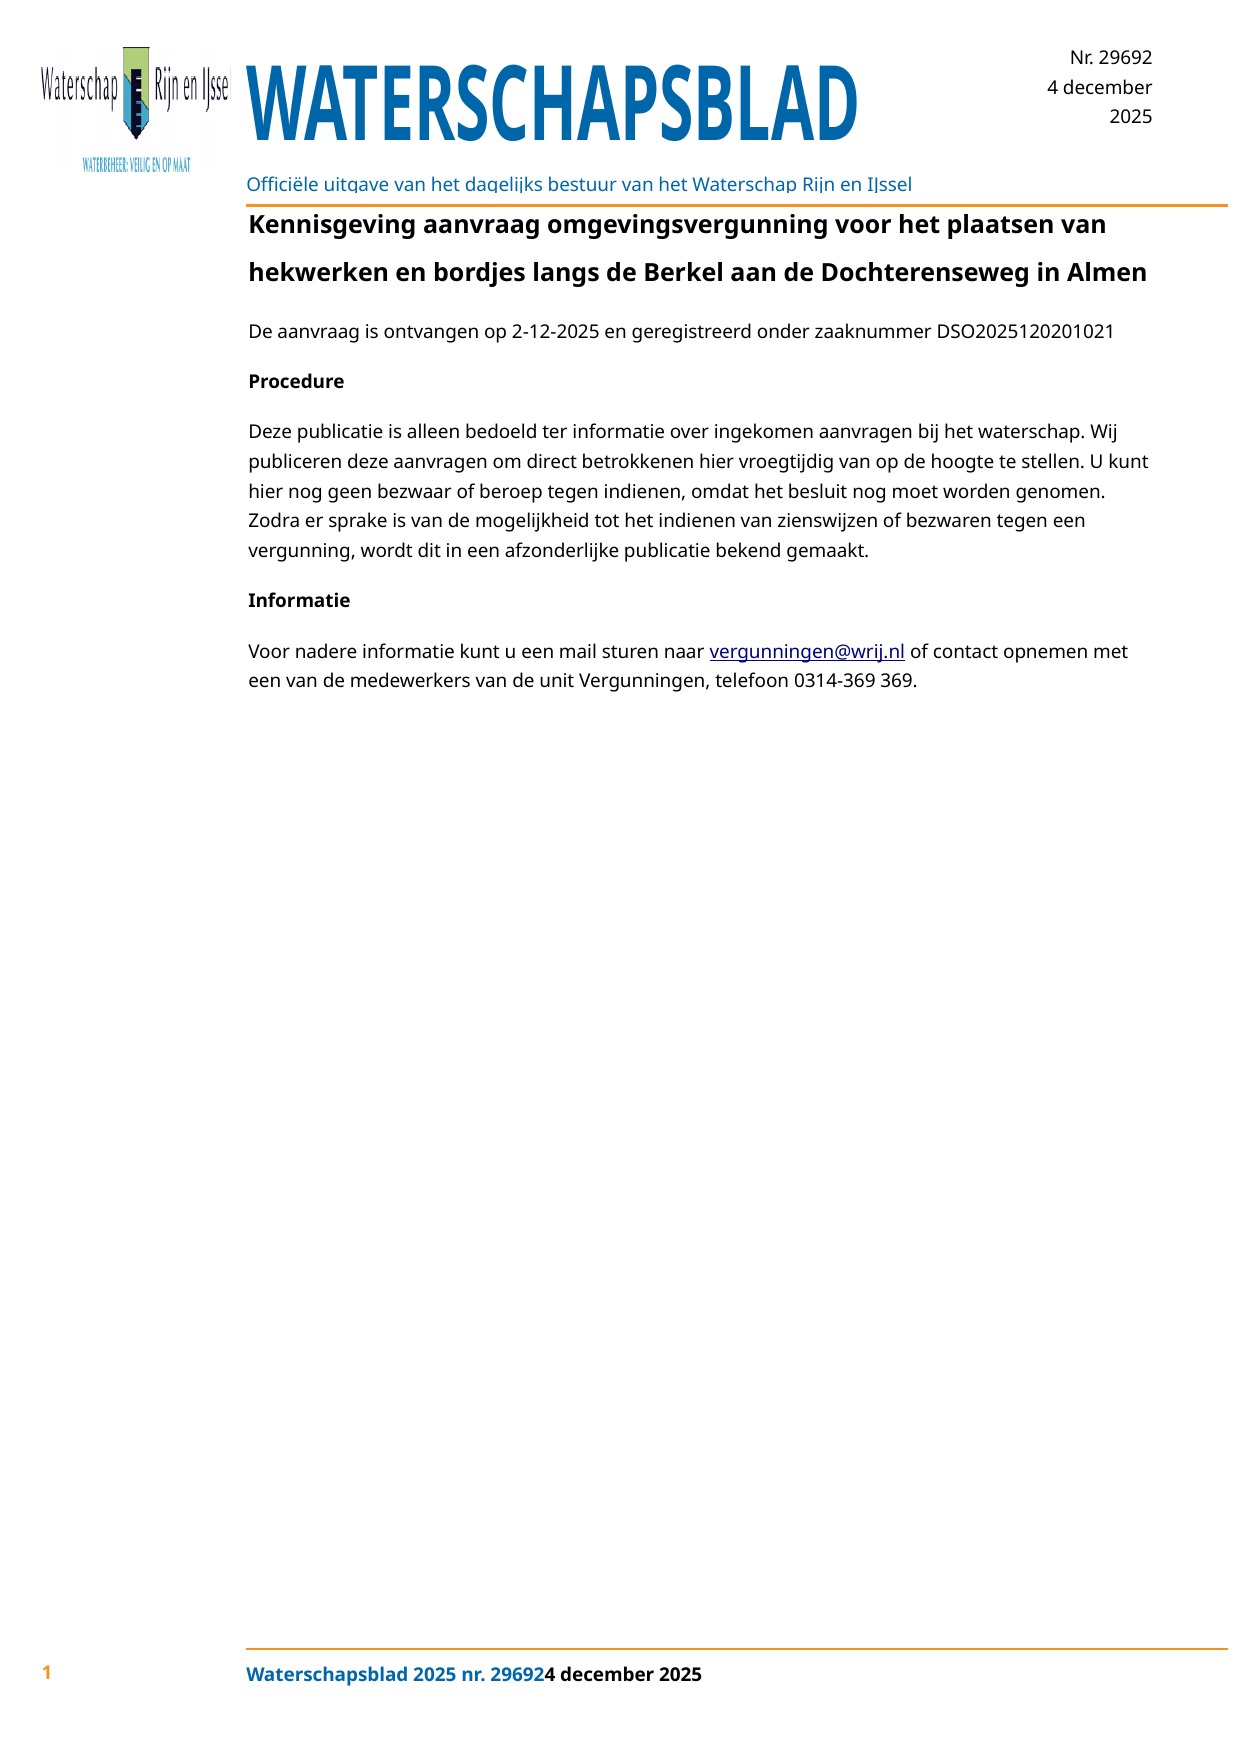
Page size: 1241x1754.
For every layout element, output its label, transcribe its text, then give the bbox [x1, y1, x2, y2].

text Procedure [248, 368, 1152, 394]
text Deze publicatie is alleen bedoeld ter informatie over ingekomen aanvragen bij het waterschap. Wij publiceren deze aanvragen om direct betrokkenen hier vroegtijdig van op de hoogte te stellen. U kunt hier nog geen bezwaar of beroep tegen indienen, omdat het besluit nog moet worden genomen. Zodra er sprake is van de mogelijkheid tot het indienen van zienswijzen of bezwaren tegen een vergunning, wordt dit in een afzonderlijke publicatie bekend gemaakt. [248, 419, 1152, 563]
text Kennisgeving aanvraag omgevingsvergunning voor het plaatsen van hekwerken en bordjes langs de Berkel aan de Dochterenseweg in Almen [248, 207, 1152, 288]
text Informatie [248, 587, 1152, 613]
text De aanvraag is ontvangen op 2-12-2025 en geregistreerd onder zaaknummer DSO2025120201021 [248, 318, 1152, 344]
text Voor nadere informatie kunt u een mail sturen naar vergunningen@wrij.nl of contact opnemen met een van de medewerkers van de unit Vergunningen, telefoon 0314-369 369. [248, 638, 1152, 693]
picture [41, 47, 231, 172]
